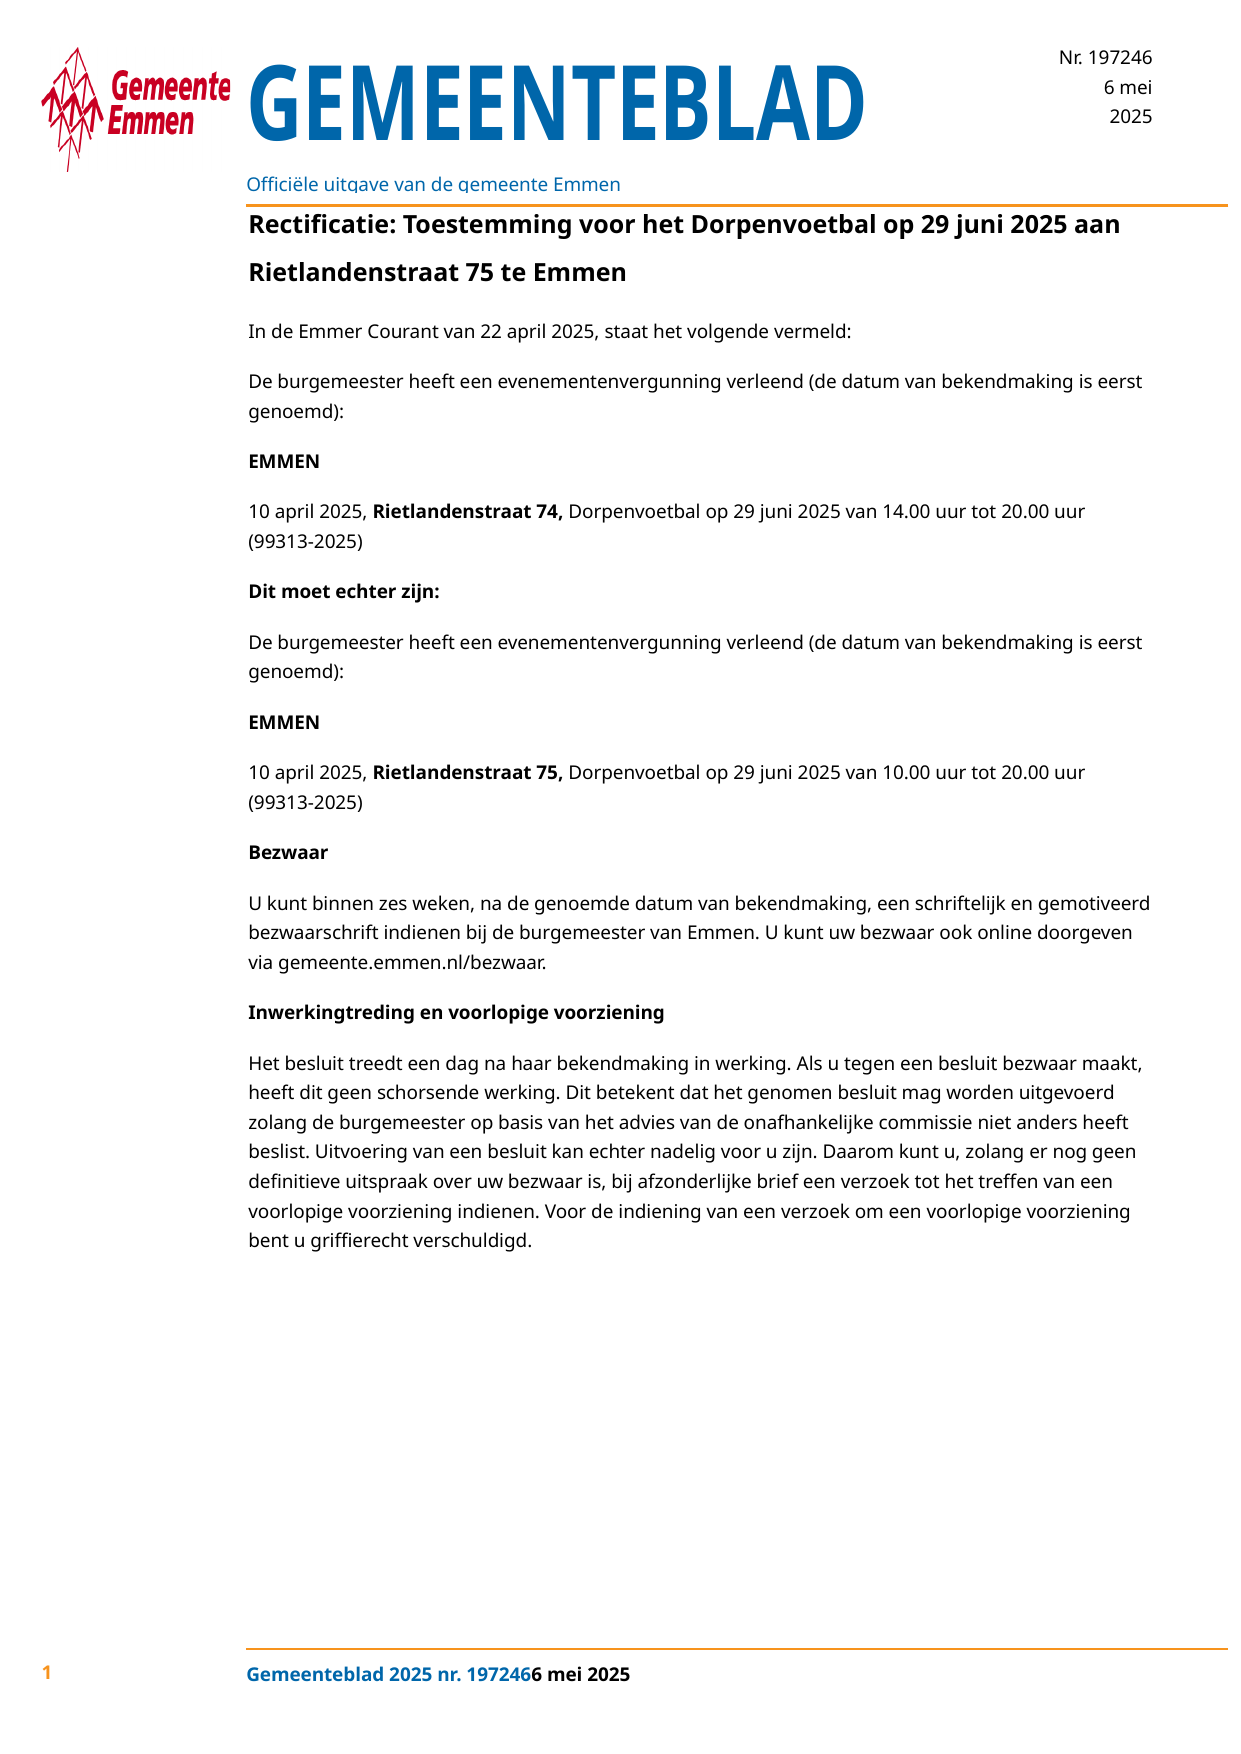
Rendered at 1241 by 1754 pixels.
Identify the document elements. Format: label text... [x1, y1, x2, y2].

text In de Emmer Courant van 22 april 2025, staat het volgende vermeld: [248, 318, 1152, 344]
picture [41, 47, 231, 172]
text 10 april 2025, Rietlandenstraat 74, Dorpenvoetbal op 29 juni 2025 van 14.00 uur tot 20.00 uur (99313-2025) [248, 499, 1152, 554]
text Bezwaar [248, 839, 1152, 865]
text De burgemeester heeft een evenementenvergunning verleend (de datum van bekendmaking is eerst genoemd): [248, 368, 1152, 424]
text Dit moet echter zijn: [248, 579, 1152, 604]
text EMMEN [248, 709, 1152, 735]
text 10 april 2025, Rietlandenstraat 75, Dorpenvoetbal op 29 juni 2025 van 10.00 uur tot 20.00 uur (99313-2025) [248, 759, 1152, 815]
text Rectificatie: Toestemming voor het Dorpenvoetbal op 29 juni 2025 aan Rietlandenstraat 75 te Emmen [248, 207, 1152, 288]
text De burgemeester heeft een evenementenvergunning verleend (de datum van bekendmaking is eerst genoemd): [248, 629, 1152, 684]
text U kunt binnen zes weken, na de genoemde datum van bekendmaking, een schriftelijk en gemotiveerd bezwaarschrift indienen bij de burgemeester van Emmen. U kunt uw bezwaar ook online doorgeven via gemeente.emmen.nl/bezwaar. [248, 890, 1152, 975]
text Het besluit treedt een dag na haar bekendmaking in werking. Als u tegen een besluit bezwaar maakt, heeft dit geen schorsende werking. Dit betekent dat het genomen besluit mag worden uitgevoerd zolang de burgemeester op basis van het advies van de onafhankelijke commissie niet anders heeft beslist. Uitvoering van een besluit kan echter nadelig voor u zijn. Daarom kunt u, zolang er nog geen definitieve uitspraak over uw bezwaar is, bij afzonderlijke brief een verzoek tot het treffen van een voorlopige voorziening indienen. Voor de indiening van een verzoek om een voorlopige voorziening bent u griffierecht verschuldigd. [248, 1050, 1152, 1253]
text EMMEN [248, 448, 1152, 474]
text Inwerkingtreding en voorlopige voorziening [248, 999, 1152, 1025]
